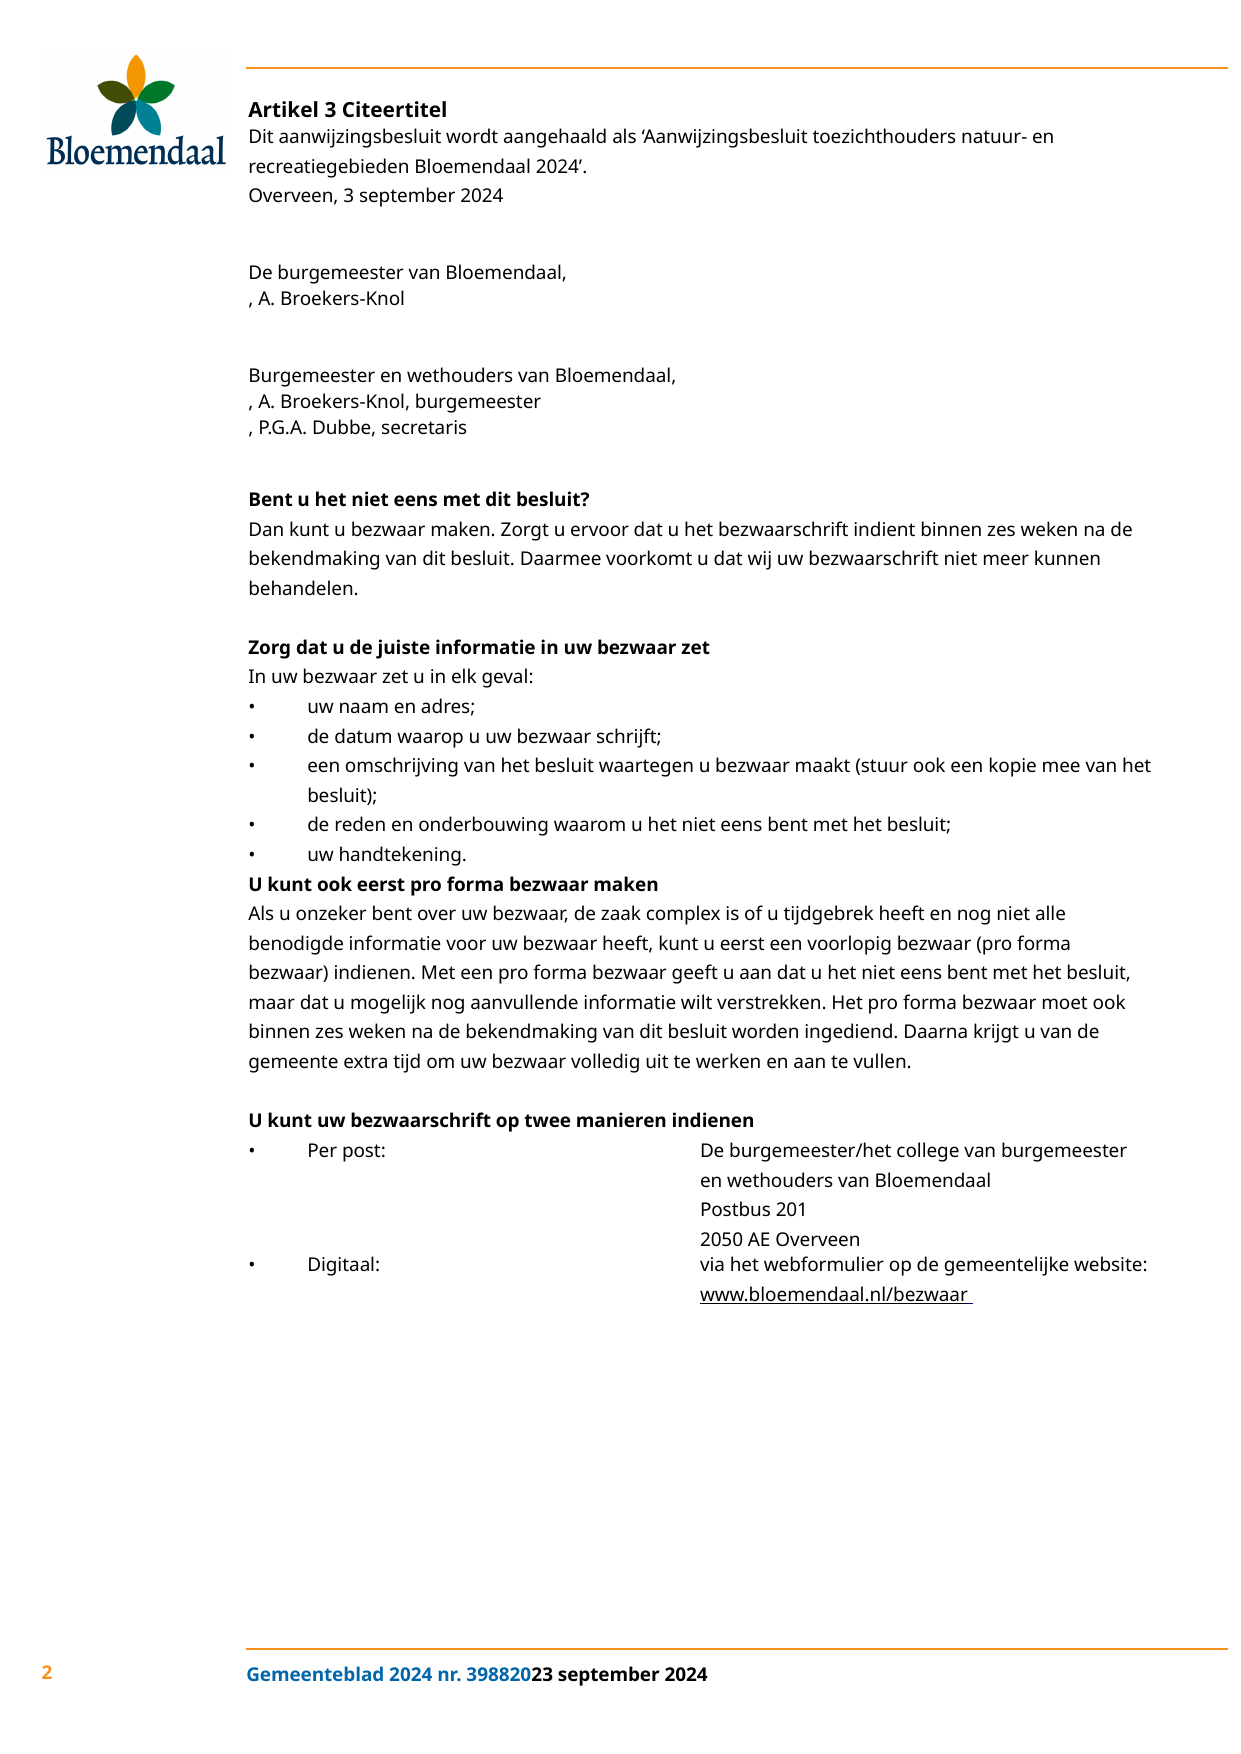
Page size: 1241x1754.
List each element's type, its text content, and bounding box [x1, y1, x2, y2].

text Zorg dat u de juiste informatie in uw bezwaar zet [248, 634, 1152, 660]
table_header Per post: [248, 1137, 700, 1252]
text , A. Broekers-Knol, burgemeester [248, 388, 1152, 414]
table_cell via het webformulier op de gemeentelijke website: www.bloemendaal.nl/bezwaar [700, 1252, 1152, 1307]
text Burgemeester en wethouders van Bloemendaal, [248, 362, 1152, 388]
text Als u onzeker bent over uw bezwaar, de zaak complex is of u tijdgebrek heeft en nog niet alle benodigde informatie voor uw bezwaar heeft, kunt u eerst een voorlopig bezwaar (pro forma bezwaar) indienen. Met een pro forma bezwaar geeft u aan dat u het niet eens bent met het besluit, maar dat u mogelijk nog aanvullende informatie wilt verstrekken. Het pro forma bezwaar moet ook binnen zes weken na de bekendmaking van dit besluit worden ingediend. Daarna krijgt u van de gemeente extra tijd om uw bezwaar volledig uit te werken en aan te vullen. [248, 900, 1152, 1074]
picture [41, 47, 231, 172]
text Artikel 3 Citeertitel [248, 95, 1152, 123]
text U kunt uw bezwaarschrift op twee manieren indienen [248, 1107, 1152, 1133]
list de datum waarop u uw bezwaar schrijft; [248, 723, 1152, 749]
text Overveen, 3 september 2024 [248, 182, 1152, 208]
text Dan kunt u bezwaar maken. Zorgt u ervoor dat u het bezwaarschrift indient binnen zes weken na de bekendmaking van dit besluit. Daarmee voorkomt u dat wij uw bezwaarschrift niet meer kunnen behandelen. [248, 516, 1152, 601]
text U kunt ook eerst pro forma bezwaar maken [248, 871, 1152, 897]
text Dit aanwijzingsbesluit wordt aangehaald als ‘Aanwijzingsbesluit toezichthouders natuur- en recreatiegebieden Bloemendaal 2024’. [248, 123, 1152, 178]
text In uw bezwaar zet u in elk geval: [248, 664, 1152, 689]
list uw handtekening. [248, 841, 1152, 867]
table_header De burgemeester/het college van burgemeester en wethouders van Bloemendaal Postbus 201 2050 AE Overveen [700, 1137, 1152, 1252]
list de reden en onderbouwing waarom u het niet eens bent met het besluit; [248, 812, 1152, 837]
list uw naam en adres; [248, 693, 1152, 719]
table_cell Digitaal: [248, 1252, 700, 1307]
text Bent u het niet eens met dit besluit? [248, 486, 1152, 512]
text De burgemeester van Bloemendaal, [248, 259, 1152, 285]
list een omschrijving van het besluit waartegen u bezwaar maakt (stuur ook een kopie mee van het besluit); [248, 752, 1152, 808]
text , A. Broekers-Knol [248, 285, 1152, 311]
text , P.G.A. Dubbe, secretaris [248, 414, 1152, 440]
